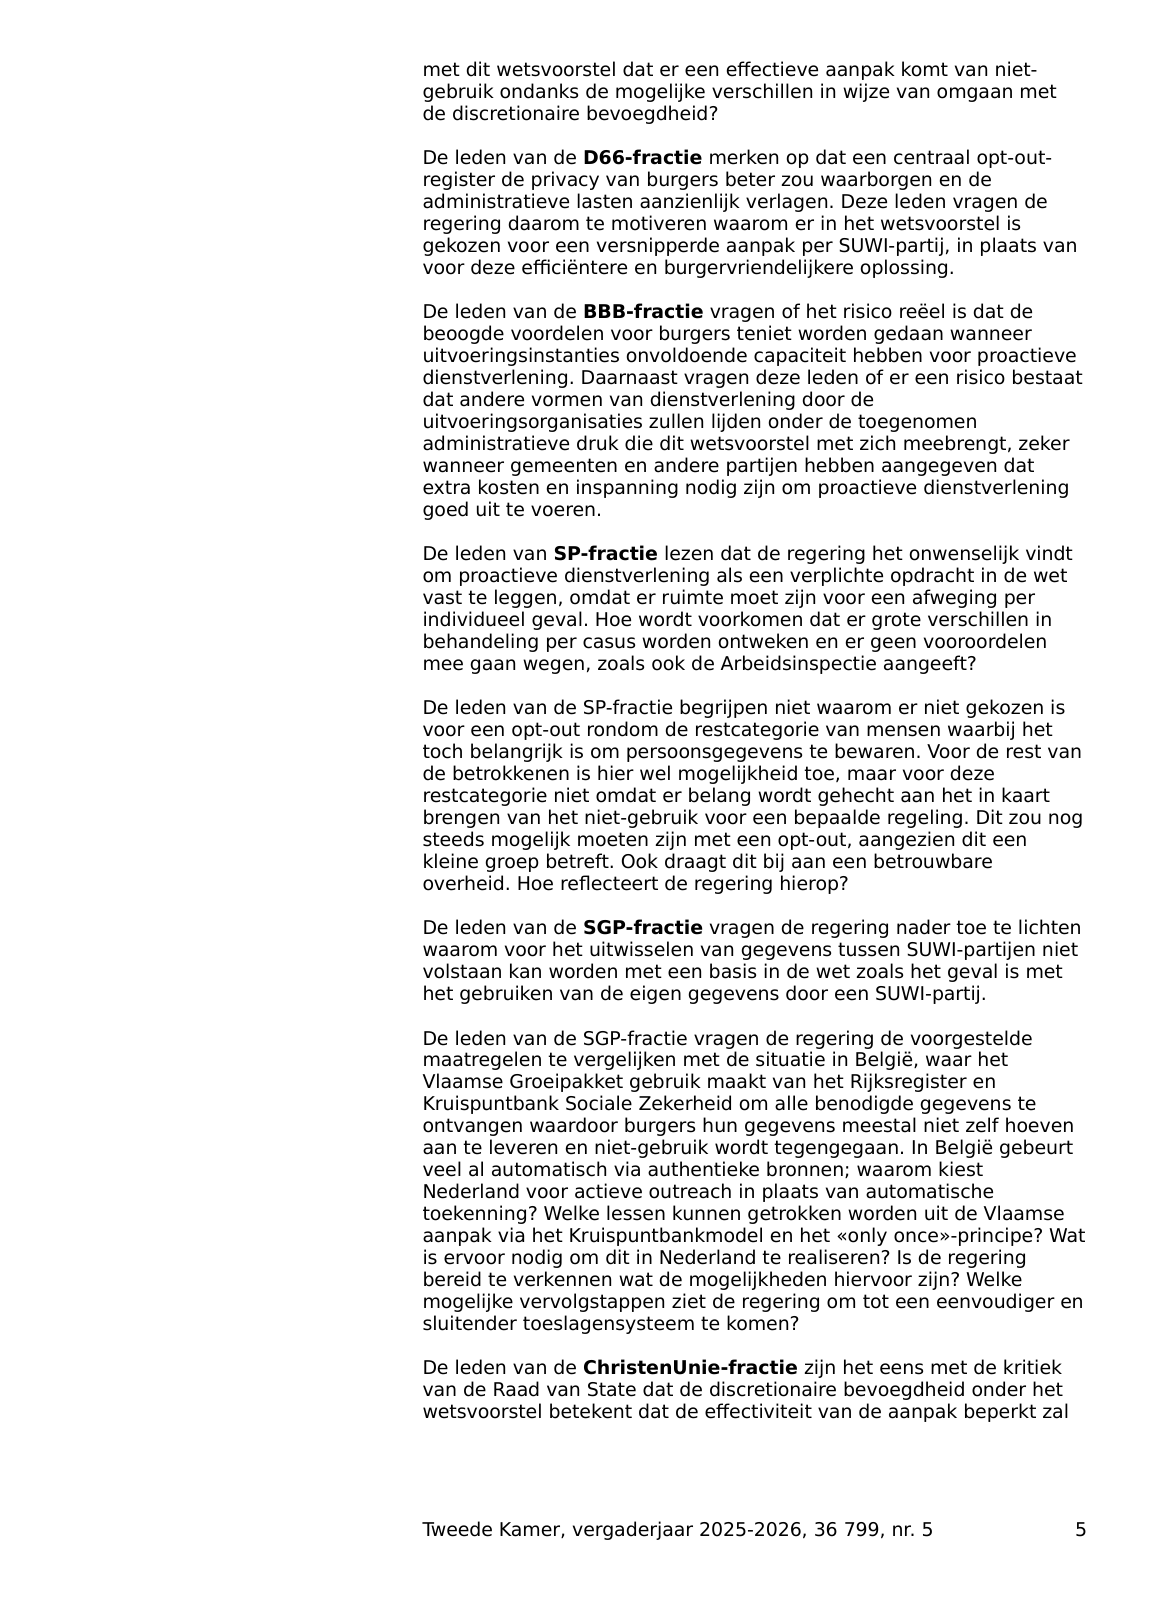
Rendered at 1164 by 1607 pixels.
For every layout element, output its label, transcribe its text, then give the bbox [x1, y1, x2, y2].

text De leden van de ChristenUnie-fractie zijn het eens met de kritiek van de Raad van State dat de discretionaire bevoegdheid onder het wetsvoorstel betekent dat de effectiviteit van de aanpak beperkt zal [422, 1357, 1087, 1423]
text De leden van de D66-fractie merken op dat een centraal opt-out-register de privacy van burgers beter zou waarborgen en de administratieve lasten aanzienlijk verlagen. Deze leden vragen de regering daarom te motiveren waarom er in het wetsvoorstel is gekozen voor een versnipperde aanpak per SUWI-partij, in plaats van voor deze efficiëntere en burgervriendelijkere oplossing. [422, 147, 1087, 279]
text De leden van de SP-fractie begrijpen niet waarom er niet gekozen is voor een opt-out rondom de restcategorie van mensen waarbij het toch belangrijk is om persoonsgegevens te bewaren. Voor de rest van de betrokkenen is hier wel mogelijkheid toe, maar voor deze restcategorie niet omdat er belang wordt gehecht aan het in kaart brengen van het niet-gebruik voor een bepaalde regeling. Dit zou nog steeds mogelijk moeten zijn met een opt-out, aangezien dit een kleine groep betreft. Ook draagt dit bij aan een betrouwbare overheid. Hoe reflecteert de regering hierop? [422, 697, 1087, 895]
text De leden van de BBB-fractie vragen of het risico reëel is dat de beoogde voordelen voor burgers teniet worden gedaan wanneer uitvoeringsinstanties onvoldoende capaciteit hebben voor proactieve dienstverlening. Daarnaast vragen deze leden of er een risico bestaat dat andere vormen van dienstverlening door de uitvoeringsorganisaties zullen lijden onder de toegenomen administratieve druk die dit wetsvoorstel met zich meebrengt, zeker wanneer gemeenten en andere partijen hebben aangegeven dat extra kosten en inspanning nodig zijn om proactieve dienstverlening goed uit te voeren. [422, 301, 1087, 521]
text De leden van de SGP-fractie vragen de regering nader toe te lichten waarom voor het uitwisselen van gegevens tussen SUWI-partijen niet volstaan kan worden met een basis in de wet zoals het geval is met het gebruiken van de eigen gegevens door een SUWI-partij. [422, 917, 1087, 1005]
text met dit wetsvoorstel dat er een effectieve aanpak komt van niet-gebruik ondanks de mogelijke verschillen in wijze van omgaan met de discretionaire bevoegdheid? [422, 59, 1087, 125]
text De leden van SP-fractie lezen dat de regering het onwenselijk vindt om proactieve dienstverlening als een verplichte opdracht in de wet vast te leggen, omdat er ruimte moet zijn voor een afweging per individueel geval. Hoe wordt voorkomen dat er grote verschillen in behandeling per casus worden ontweken en er geen vooroordelen mee gaan wegen, zoals ook de Arbeidsinspectie aangeeft? [422, 543, 1087, 675]
text De leden van de SGP-fractie vragen de regering de voorgestelde maatregelen te vergelijken met de situatie in België, waar het Vlaamse Groeipakket gebruik maakt van het Rijksregister en Kruispuntbank Sociale Zekerheid om alle benodigde gegevens te ontvangen waardoor burgers hun gegevens meestal niet zelf hoeven aan te leveren en niet-gebruik wordt tegengegaan. In België gebeurt veel al automatisch via authentieke bronnen; waarom kiest Nederland voor actieve outreach in plaats van automatische toekenning? Welke lessen kunnen getrokken worden uit de Vlaamse aanpak via het Kruispuntbankmodel en het «only once»-principe? Wat is ervoor nodig om dit in Nederland te realiseren? Is de regering bereid te verkennen wat de mogelijkheden hiervoor zijn? Welke mogelijke vervolgstappen ziet de regering om tot een eenvoudiger en sluitender toeslagensysteem te komen? [422, 1027, 1087, 1335]
